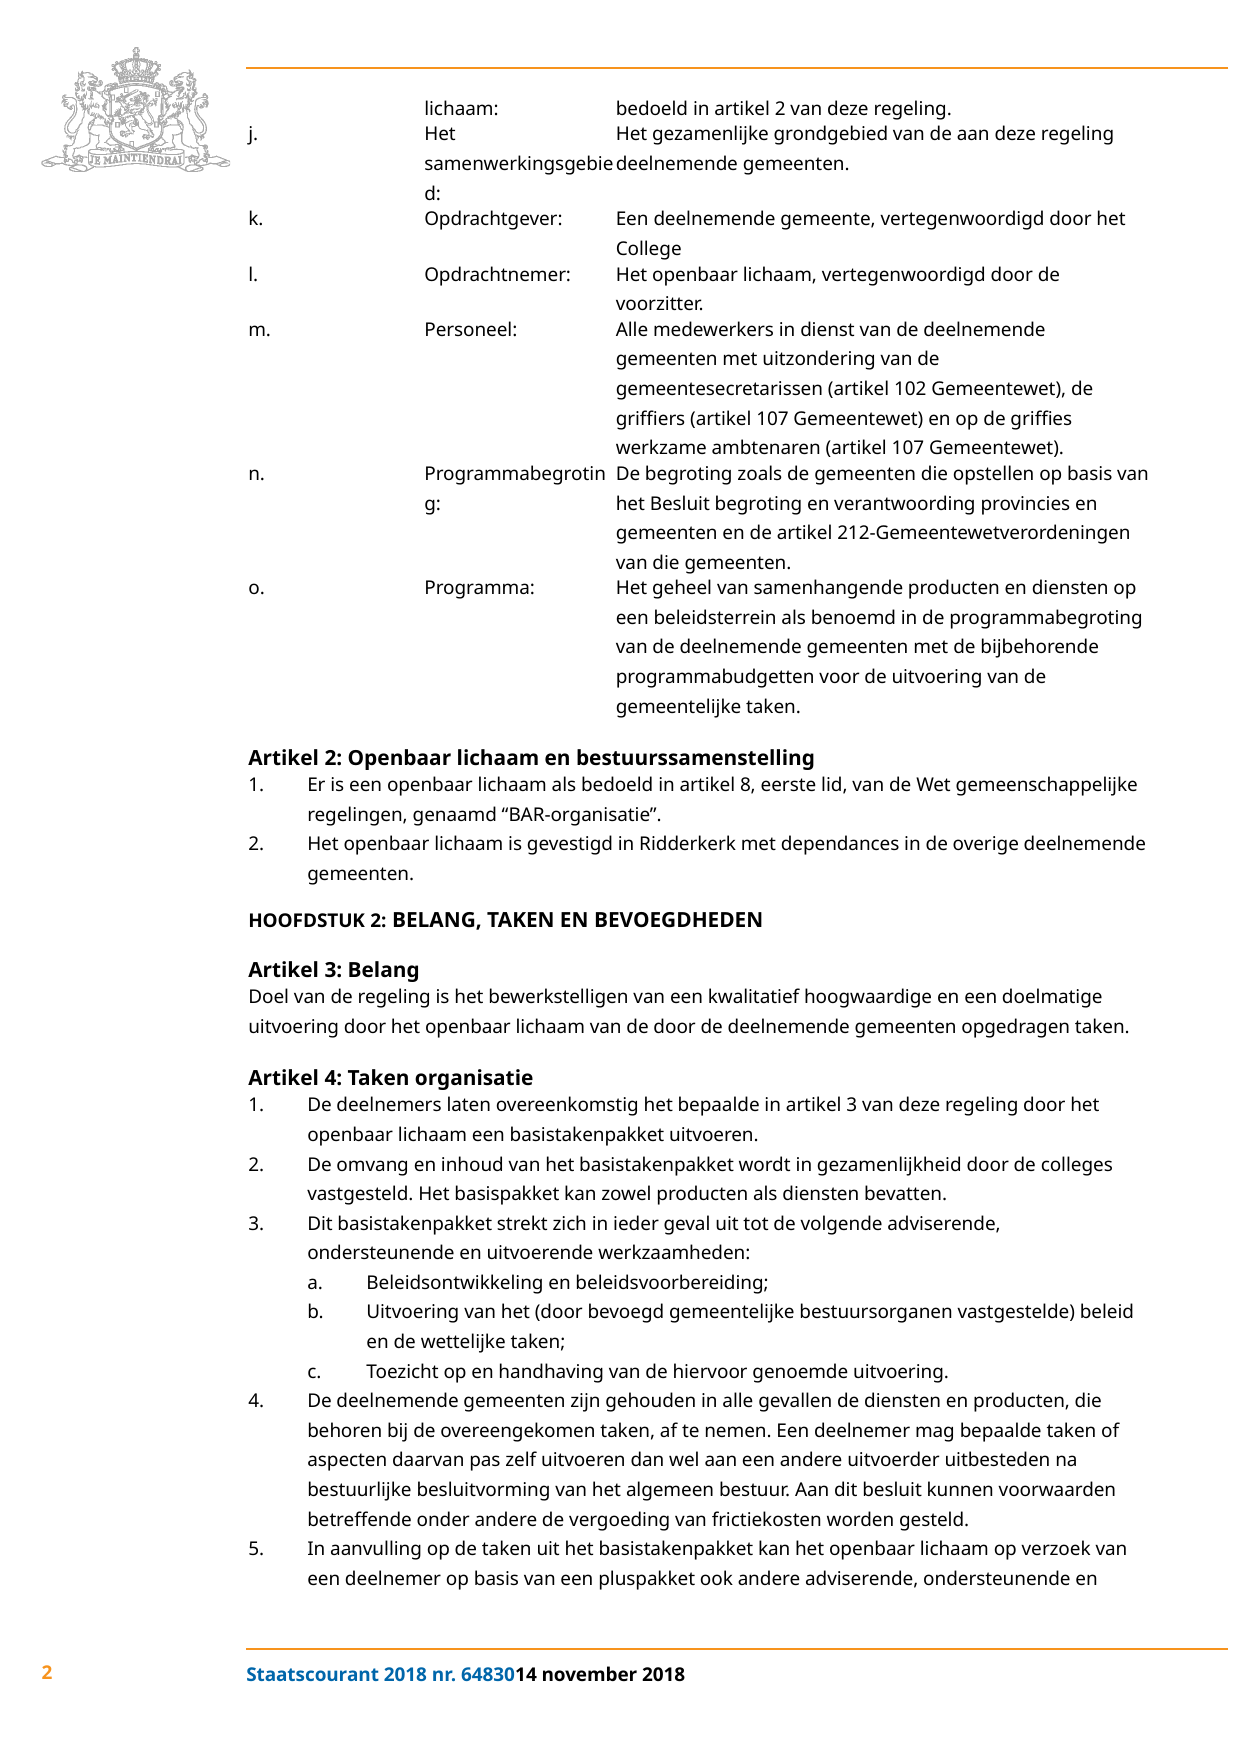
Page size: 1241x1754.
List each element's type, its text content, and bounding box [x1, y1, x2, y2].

text Doel van de regeling is het bewerkstelligen van een kwalitatief hoogwaardige en een doelmatige uitvoering door het openbaar lichaam van de door de deelnemende gemeenten opgedragen taken. [248, 983, 1152, 1038]
text Artikel 4: Taken organisatie [248, 1063, 1152, 1092]
table_cell Het geheel van samenhangende producten en diensten op een beleidsterrein als benoemd in de programmabegroting van de deelnemende gemeenten met de bijbehorende programmabudgetten voor de uitvoering van de gemeentelijke taken. [616, 575, 1152, 719]
text Artikel 3: Belang [248, 955, 1152, 983]
text Artikel 2: Openbaar lichaam en bestuurssamenstelling [248, 743, 1152, 771]
table_cell Programma: [424, 575, 616, 719]
list Uitvoering van het (door bevoegd gemeentelijke bestuursorganen vastgestelde) beleid en de wettelijke taken; [307, 1299, 1152, 1354]
list De deelnemende gemeenten zijn gehouden in alle gevallen de diensten en producten, die behoren bij de overeengekomen taken, af te nemen. Een deelnemer mag bepaalde taken of aspecten daarvan pas zelf uitvoeren dan wel aan een andere uitvoerder uitbesteden na bestuurlijke besluitvorming van het algemeen bestuur. Aan dit besluit kunnen voorwaarden betreffende onder andere de vergoeding van frictiekosten worden gesteld. [248, 1387, 1152, 1532]
list In aanvulling op de taken uit het basistakenpakket kan het openbaar lichaam op verzoek van een deelnemer op basis van een pluspakket ook andere adviserende, ondersteunende en [248, 1535, 1152, 1591]
table_cell [248, 95, 424, 121]
list De omvang en inhoud van het basistakenpakket wordt in gezamenlijkheid door de colleges vastgesteld. Het basispakket kan zowel producten als diensten bevatten. [248, 1151, 1152, 1206]
list Er is een openbaar lichaam als bedoeld in artikel 8, eerste lid, van de Wet gemeenschappelijke regelingen, genaamd “BAR-organisatie”. [248, 771, 1152, 826]
list Beleidsontwikkeling en beleidsvoorbereiding; [307, 1269, 1152, 1295]
table_cell Programmabegroting: [424, 460, 616, 574]
table_cell n. [248, 460, 424, 574]
table_cell lichaam: [424, 95, 616, 121]
list Het openbaar lichaam is gevestigd in Ridderkerk met dependances in de overige deelnemende gemeenten. [248, 830, 1152, 886]
list De deelnemers laten overeenkomstig het bepaalde in artikel 3 van deze regeling door het openbaar lichaam een basistakenpakket uitvoeren. [248, 1092, 1152, 1147]
text HOOFDSTUK 2: BELANG, TAKEN EN BEVOEGDHEDEN [248, 906, 1152, 934]
table_cell Het openbaar lichaam, vertegenwoordigd door de voorzitter. [616, 261, 1152, 316]
list Toezicht op en handhaving van de hiervoor genoemde uitvoering. [307, 1358, 1152, 1384]
table_cell Het samenwerkingsgebied: [424, 121, 616, 205]
picture [41, 47, 231, 172]
table_cell Alle medewerkers in dienst van de deelnemende gemeenten met uitzondering van de gemeentesecretarissen (artikel 102 Gemeentewet), de griffiers (artikel 107 Gemeentewet) en op de griffies werkzame ambtenaren (artikel 107 Gemeentewet). [616, 316, 1152, 460]
table_cell Opdrachtgever: [424, 205, 616, 261]
table_cell Personeel: [424, 316, 616, 460]
table_cell l. [248, 261, 424, 316]
table_cell k. [248, 205, 424, 261]
table_cell j. [248, 121, 424, 205]
table_cell Een deelnemende gemeente, vertegenwoordigd door het College [616, 205, 1152, 261]
list Dit basistakenpakket strekt zich in ieder geval uit tot de volgende adviserende, ondersteunende en uitvoerende werkzaamheden: [248, 1210, 1152, 1265]
table_cell De begroting zoals de gemeenten die opstellen op basis van het Besluit begroting en verantwoording provincies en gemeenten en de artikel 212-Gemeentewetverordeningen van die gemeenten. [616, 460, 1152, 574]
table_cell m. [248, 316, 424, 460]
table_cell Opdrachtnemer: [424, 261, 616, 316]
table_cell bedoeld in artikel 2 van deze regeling. [616, 95, 1152, 121]
table_cell Het gezamenlijke grondgebied van de aan deze regeling deelnemende gemeenten. [616, 121, 1152, 205]
table_cell o. [248, 575, 424, 719]
